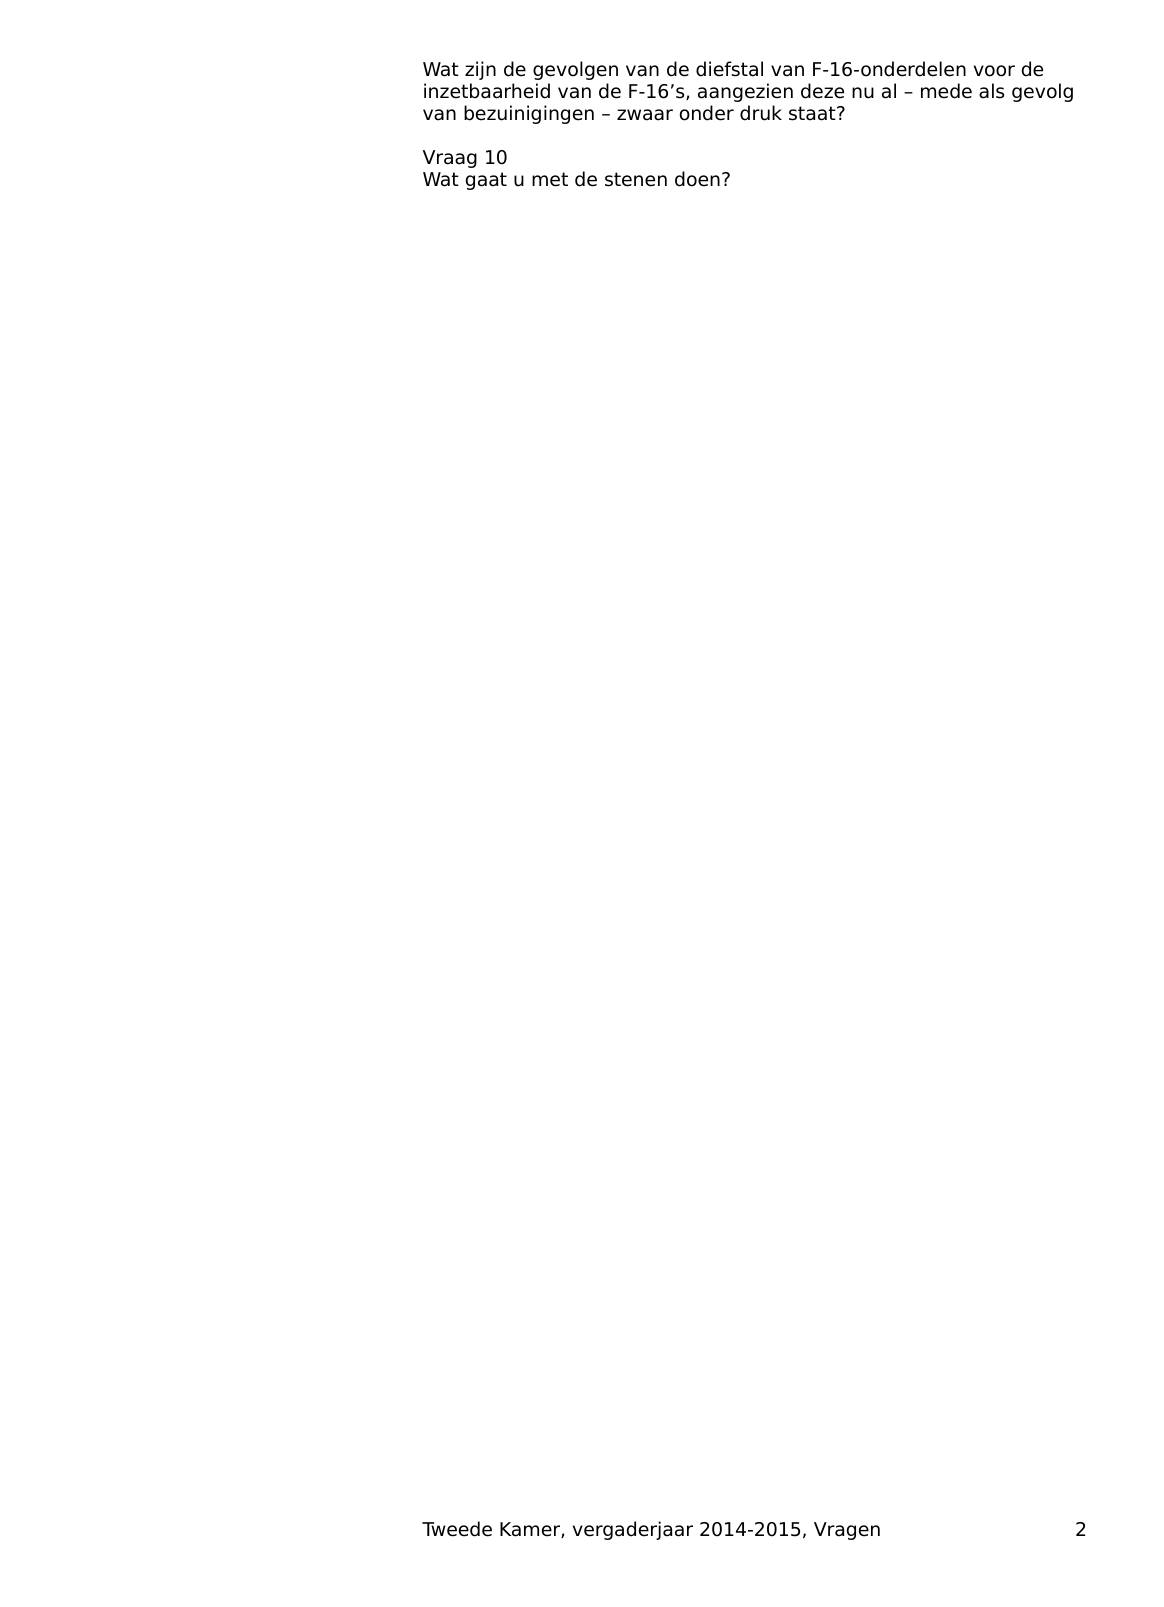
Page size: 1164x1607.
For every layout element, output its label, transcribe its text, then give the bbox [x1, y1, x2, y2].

text Wat zijn de gevolgen van de diefstal van F-16-onderdelen voor de inzetbaarheid van de F-16’s, aangezien deze nu al – mede als gevolg van bezuinigingen – zwaar onder druk staat? [422, 59, 1087, 125]
text Wat gaat u met de stenen doen? [422, 169, 1087, 191]
text Vraag 10 [422, 147, 1087, 169]
